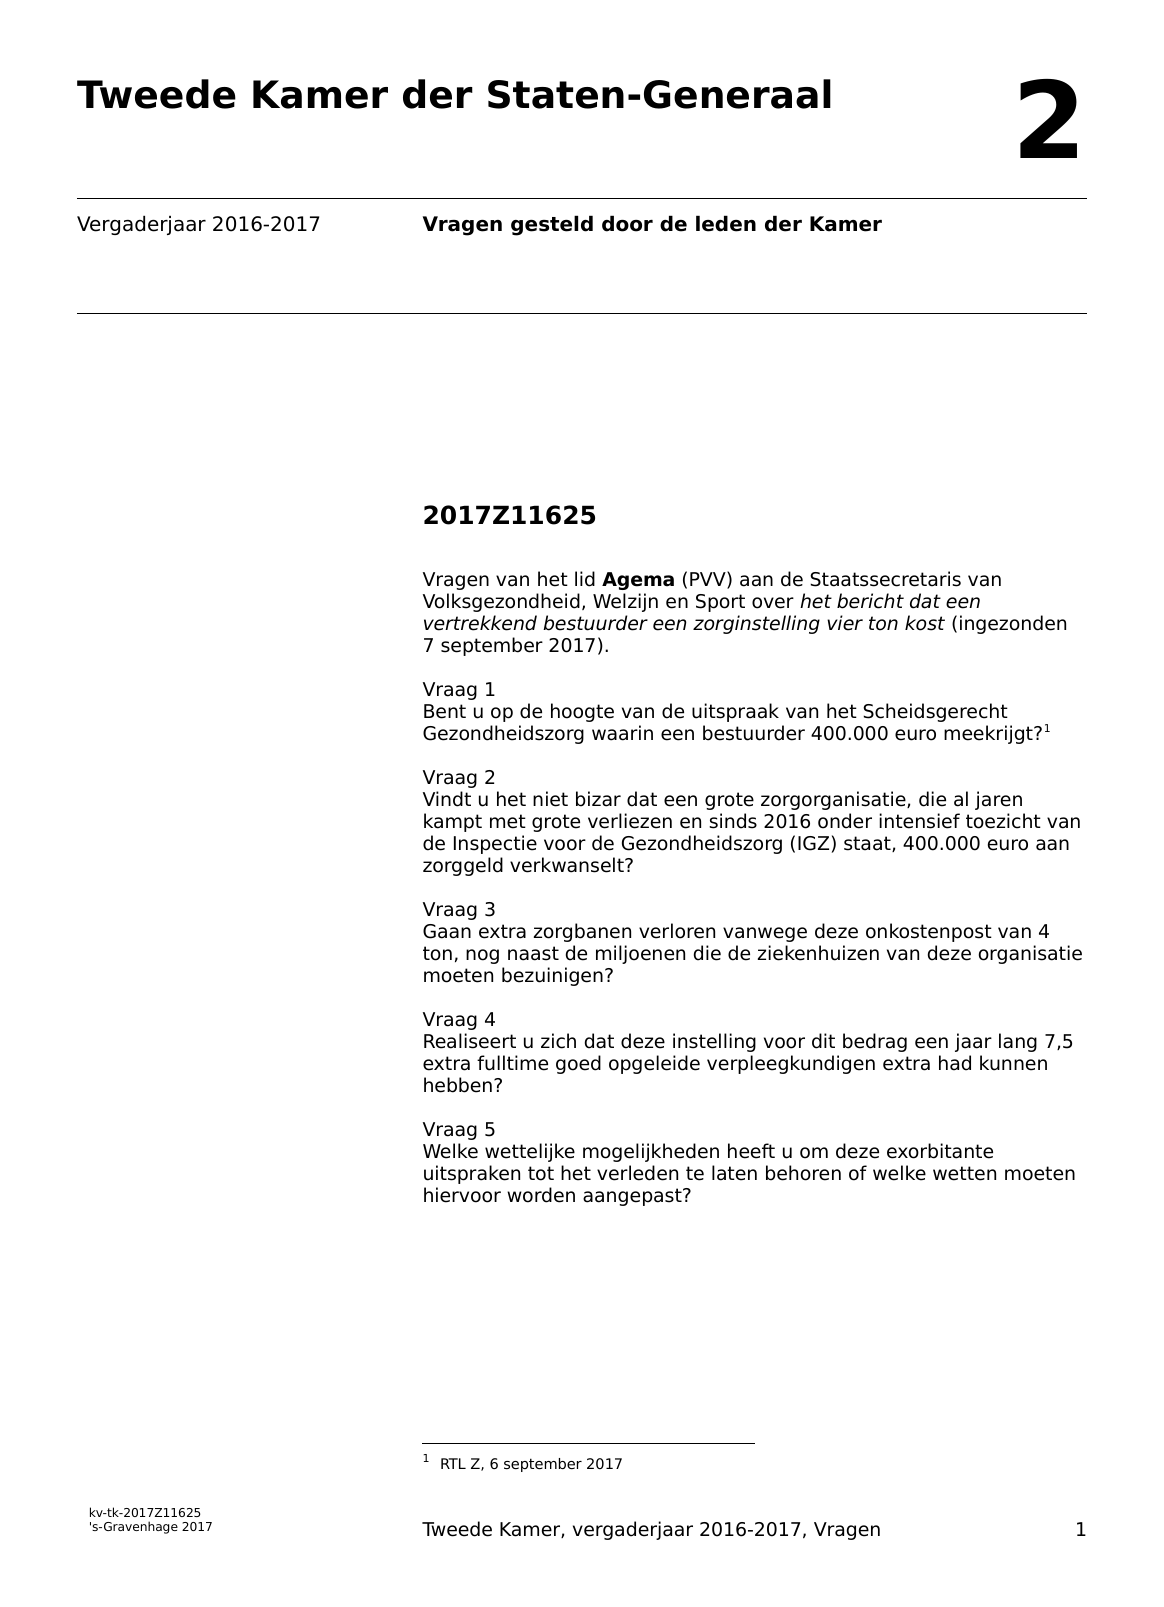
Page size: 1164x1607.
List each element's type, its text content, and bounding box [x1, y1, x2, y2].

text Bent u op de hoogte van de uitspraak van het Scheidsgerecht Gezondheidszorg waarin een bestuurder 400.000 euro meekrijgt? [422, 701, 1087, 745]
table_cell Vragen gesteld door de leden der Kamer [422, 199, 1087, 313]
text Vraag 2 [422, 767, 1087, 789]
text Vraag 1 [422, 679, 1087, 701]
text 2017Z11625 [422, 501, 1087, 531]
text kv-tk-2017Z11625 [88, 1506, 323, 1520]
table_cell Vergaderjaar 2016-2017 [77, 199, 422, 313]
text Vraag 4 [422, 1009, 1087, 1031]
text Realiseert u zich dat deze instelling voor dit bedrag een jaar lang 7,5 extra fulltime goed opgeleide verpleegkundigen extra had kunnen hebben? [422, 1031, 1087, 1097]
table_header Tweede Kamer der Staten-Generaal [77, 59, 886, 198]
text 's-Gravenhage 2017 [88, 1520, 323, 1534]
text Welke wettelijke mogelijkheden heeft u om deze exorbitante uitspraken tot het verleden te laten behoren of welke wetten moeten hiervoor worden aangepast? [422, 1141, 1087, 1207]
text RTL Z, 6 september 2017 [422, 1452, 1087, 1474]
table_header 2 [886, 59, 1087, 198]
text Vraag 5 [422, 1119, 1087, 1141]
text Gaan extra zorgbanen verloren vanwege deze onkostenpost van 4 ton, nog naast de miljoenen die de ziekenhuizen van deze organisatie moeten bezuinigen? [422, 921, 1087, 987]
text Vindt u het niet bizar dat een grote zorgorganisatie, die al jaren kampt met grote verliezen en sinds 2016 onder intensief toezicht van de Inspectie voor de Gezondheidszorg (IGZ) staat, 400.000 euro aan zorggeld verkwanselt? [422, 789, 1087, 877]
text Vragen van het lid Agema (PVV) aan de Staatssecretaris van Volksgezondheid, Welzijn en Sport over het bericht dat een vertrekkend bestuurder een zorginstelling vier ton kost (ingezonden 7 september 2017). [422, 569, 1087, 657]
text Vraag 3 [422, 899, 1087, 921]
